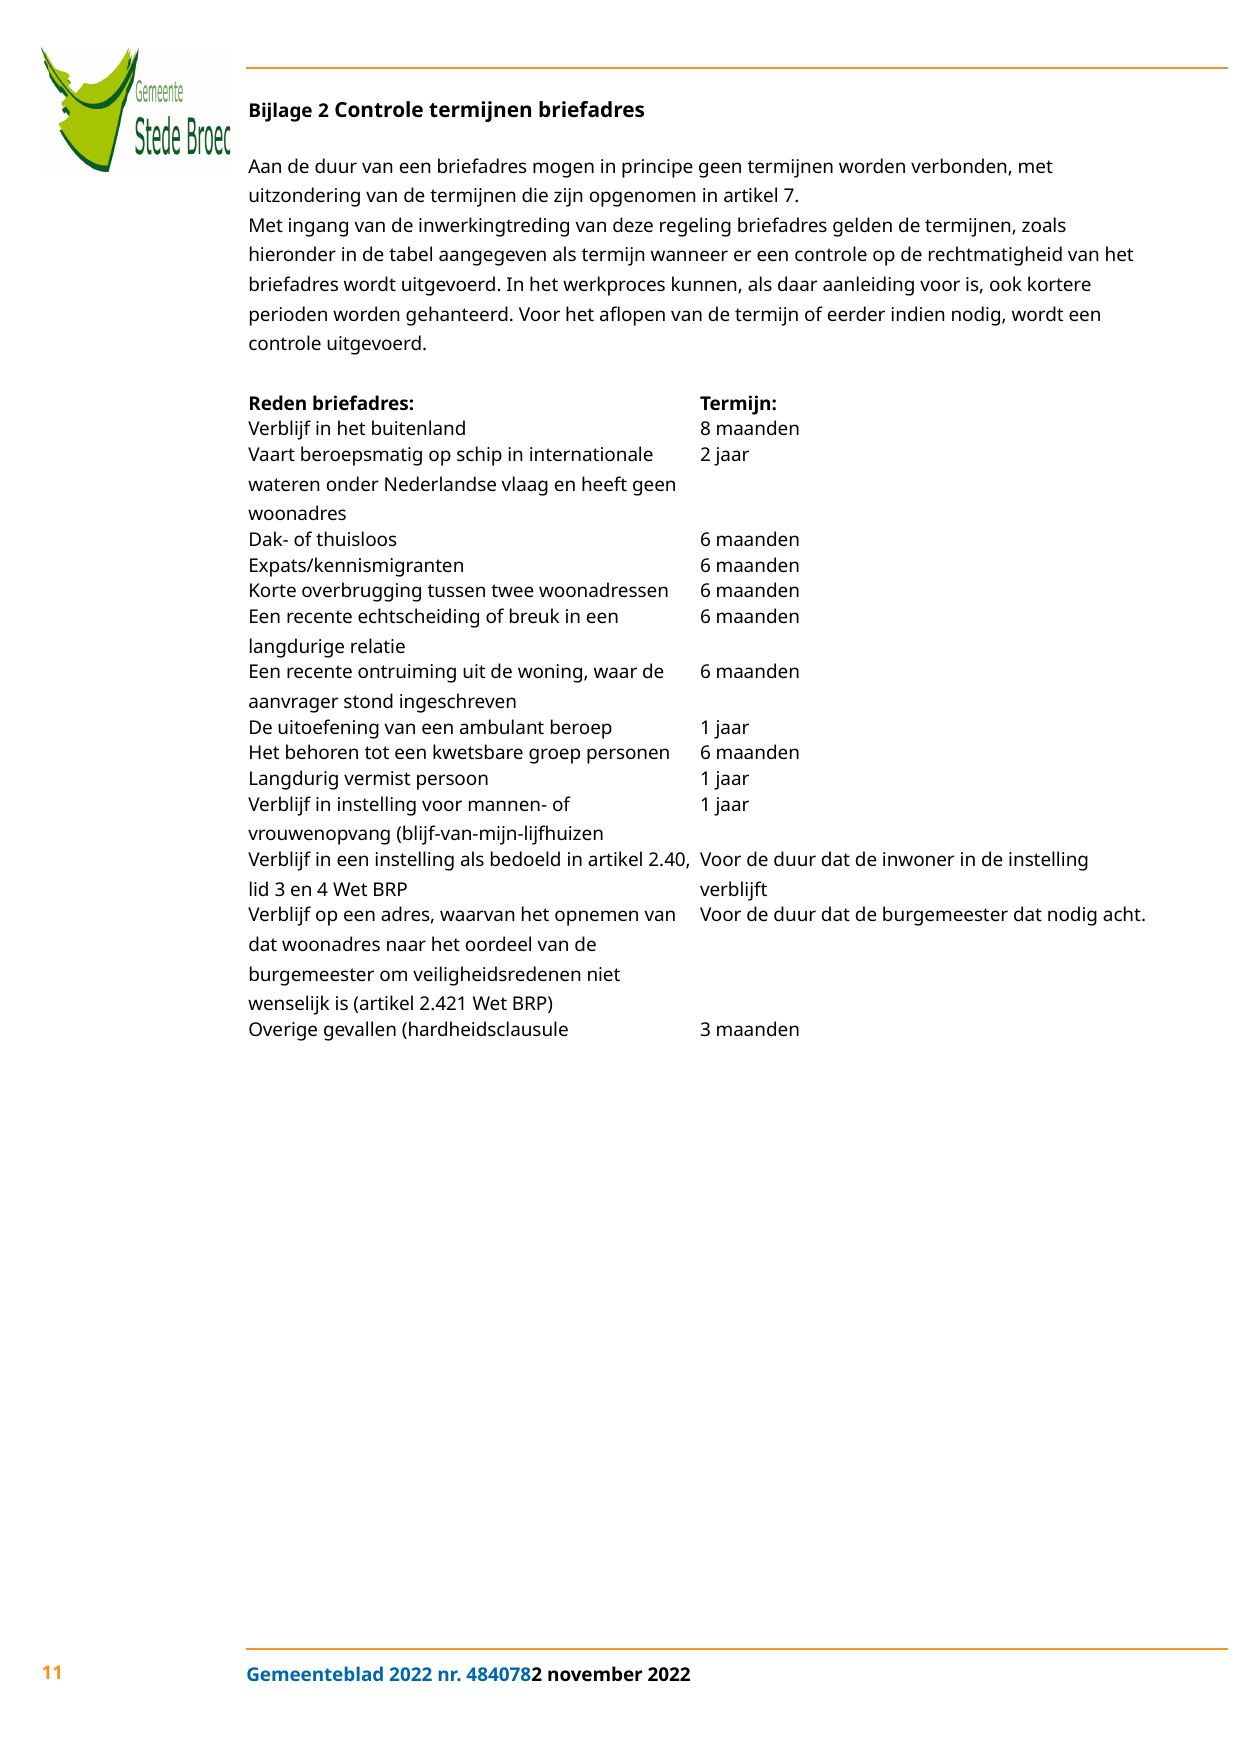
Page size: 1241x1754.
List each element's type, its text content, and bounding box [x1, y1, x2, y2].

text Aan de duur van een briefadres mogen in principe geen termijnen worden verbonden, met uitzondering van de termijnen die zijn opgenomen in artikel 7. [248, 153, 1152, 208]
table_cell 1 jaar [700, 714, 1152, 739]
table_cell Het behoren tot een kwetsbare groep personen [248, 740, 700, 765]
table_cell 1 jaar [700, 765, 1152, 791]
table_cell Verblijf in het buitenland [248, 415, 700, 441]
table_cell Expats/kennismigranten [248, 552, 700, 577]
table_cell De uitoefening van een ambulant beroep [248, 714, 700, 739]
table_cell Verblijf op een adres, waarvan het opnemen van dat woonadres naar het oordeel van de burgemeester om veiligheidsredenen niet wenselijk is (artikel 2.421 Wet BRP) [248, 902, 700, 1016]
table_cell 1 jaar [700, 791, 1152, 846]
table_cell Verblijf in een instelling als bedoeld in artikel 2.40, lid 3 en 4 Wet BRP [248, 846, 700, 902]
table_cell Dak- of thuisloos [248, 526, 700, 552]
table_cell 6 maanden [700, 578, 1152, 603]
table_cell 8 maanden [700, 415, 1152, 441]
table_cell 6 maanden [700, 740, 1152, 765]
picture [41, 47, 231, 172]
table_cell Vaart beroepsmatig op schip in internationale wateren onder Nederlandse vlaag en heeft geen woonadres [248, 441, 700, 526]
table_header Termijn: [700, 390, 1152, 415]
text Met ingang van de inwerkingtreding van deze regeling briefadres gelden de termijnen, zoals hieronder in de tabel aangegeven als termijn wanneer er een controle op de rechtmatigheid van het briefadres wordt uitgevoerd. In het werkproces kunnen, als daar aanleiding voor is, ook kortere perioden worden gehanteerd. Voor het aflopen van de termijn of eerder indien nodig, wordt een controle uitgevoerd. [248, 212, 1152, 356]
table_cell 6 maanden [700, 603, 1152, 658]
table_cell Langdurig vermist persoon [248, 765, 700, 791]
table_cell Een recente ontruiming uit de woning, waar de aanvrager stond ingeschreven [248, 659, 700, 714]
table_cell Korte overbrugging tussen twee woonadressen [248, 578, 700, 603]
table_cell 6 maanden [700, 526, 1152, 552]
table_cell 6 maanden [700, 552, 1152, 577]
table_header Reden briefadres: [248, 390, 700, 415]
table_cell Overige gevallen (hardheidsclausule [248, 1016, 700, 1042]
text Bijlage 2 Controle termijnen briefadres [248, 95, 1152, 123]
table_cell Voor de duur dat de inwoner in de instelling verblijft [700, 846, 1152, 902]
table_cell 3 maanden [700, 1016, 1152, 1042]
table_cell Een recente echtscheiding of breuk in een langdurige relatie [248, 603, 700, 658]
table_cell 6 maanden [700, 659, 1152, 714]
table_cell 2 jaar [700, 441, 1152, 526]
table_cell Verblijf in instelling voor mannen- of vrouwenopvang (blijf-van-mijn-lijfhuizen [248, 791, 700, 846]
table_cell Voor de duur dat de burgemeester dat nodig acht. [700, 902, 1152, 1016]
